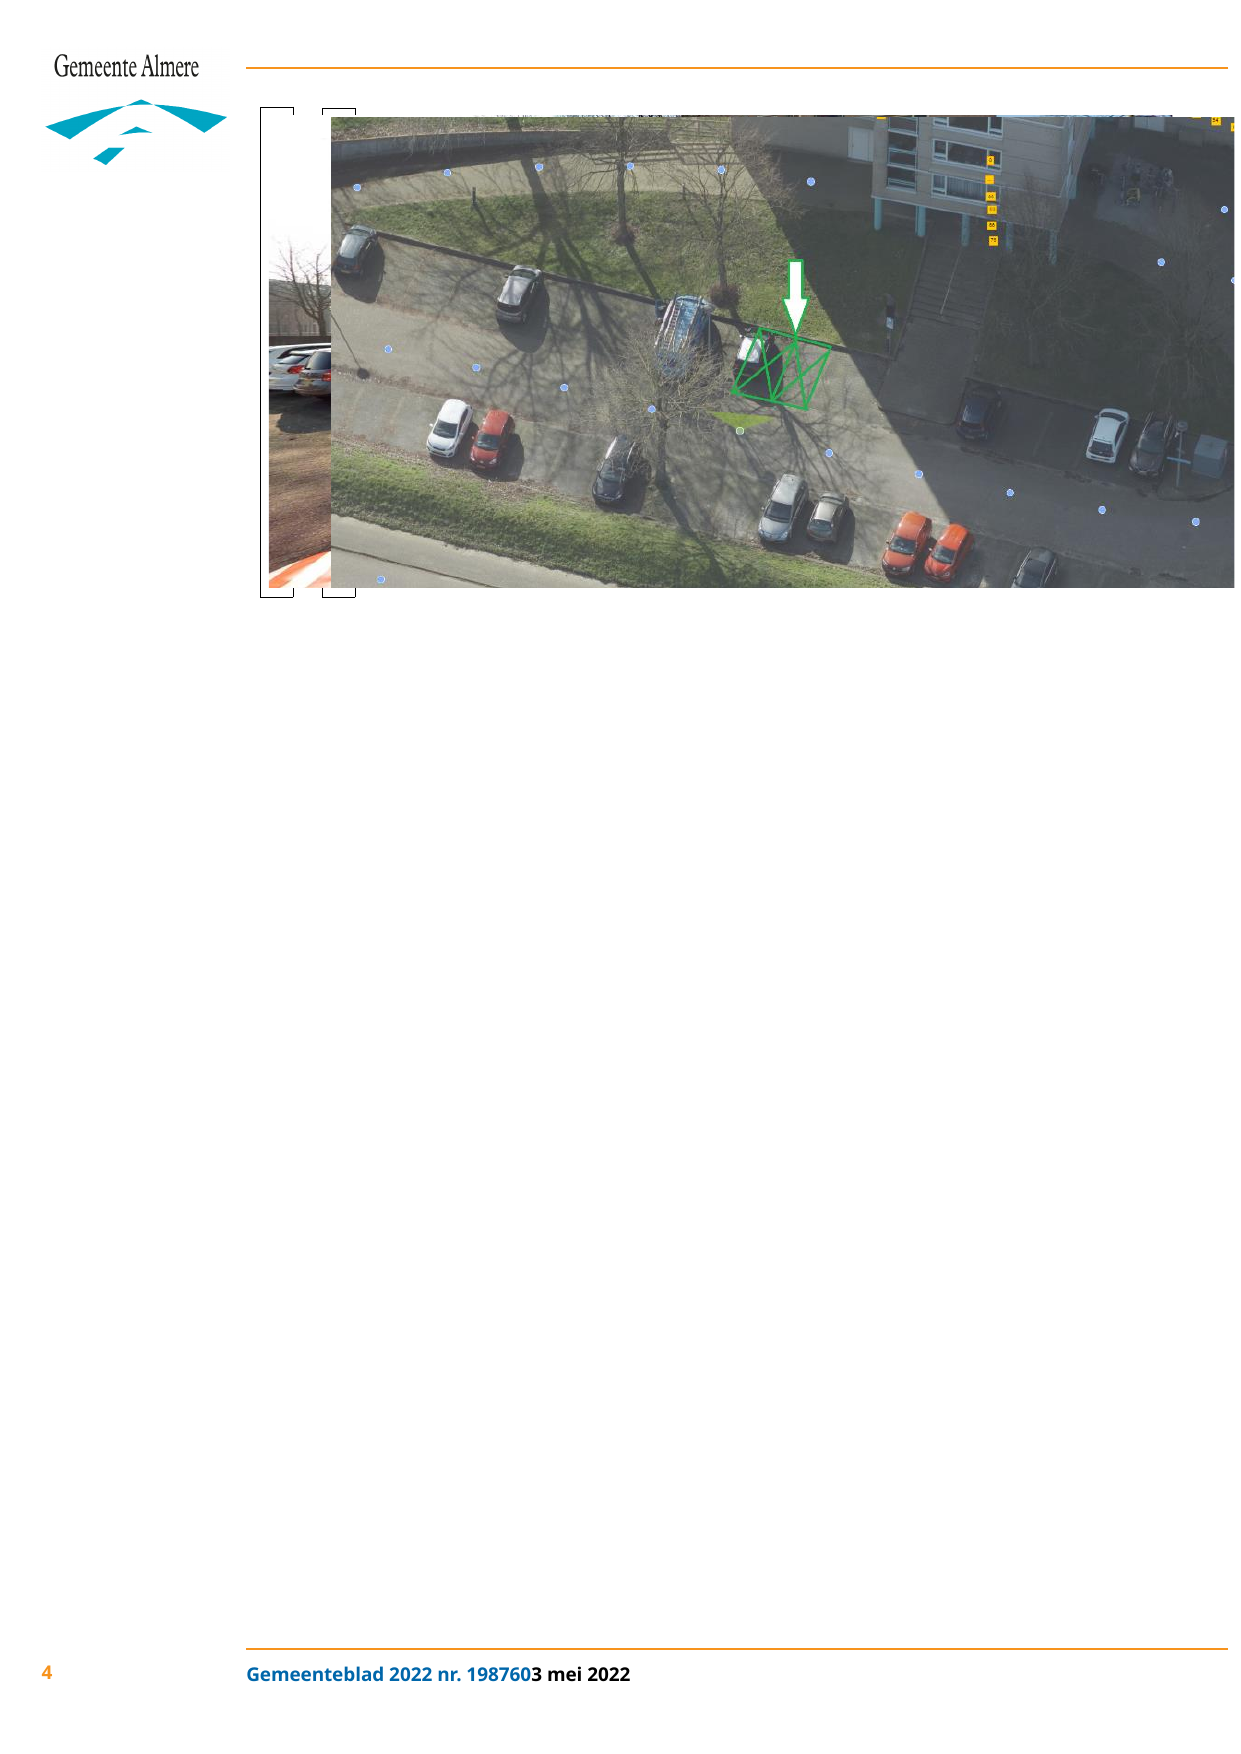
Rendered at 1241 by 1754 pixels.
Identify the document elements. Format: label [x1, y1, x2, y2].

picture [268, 115, 1235, 588]
picture [41, 47, 231, 172]
